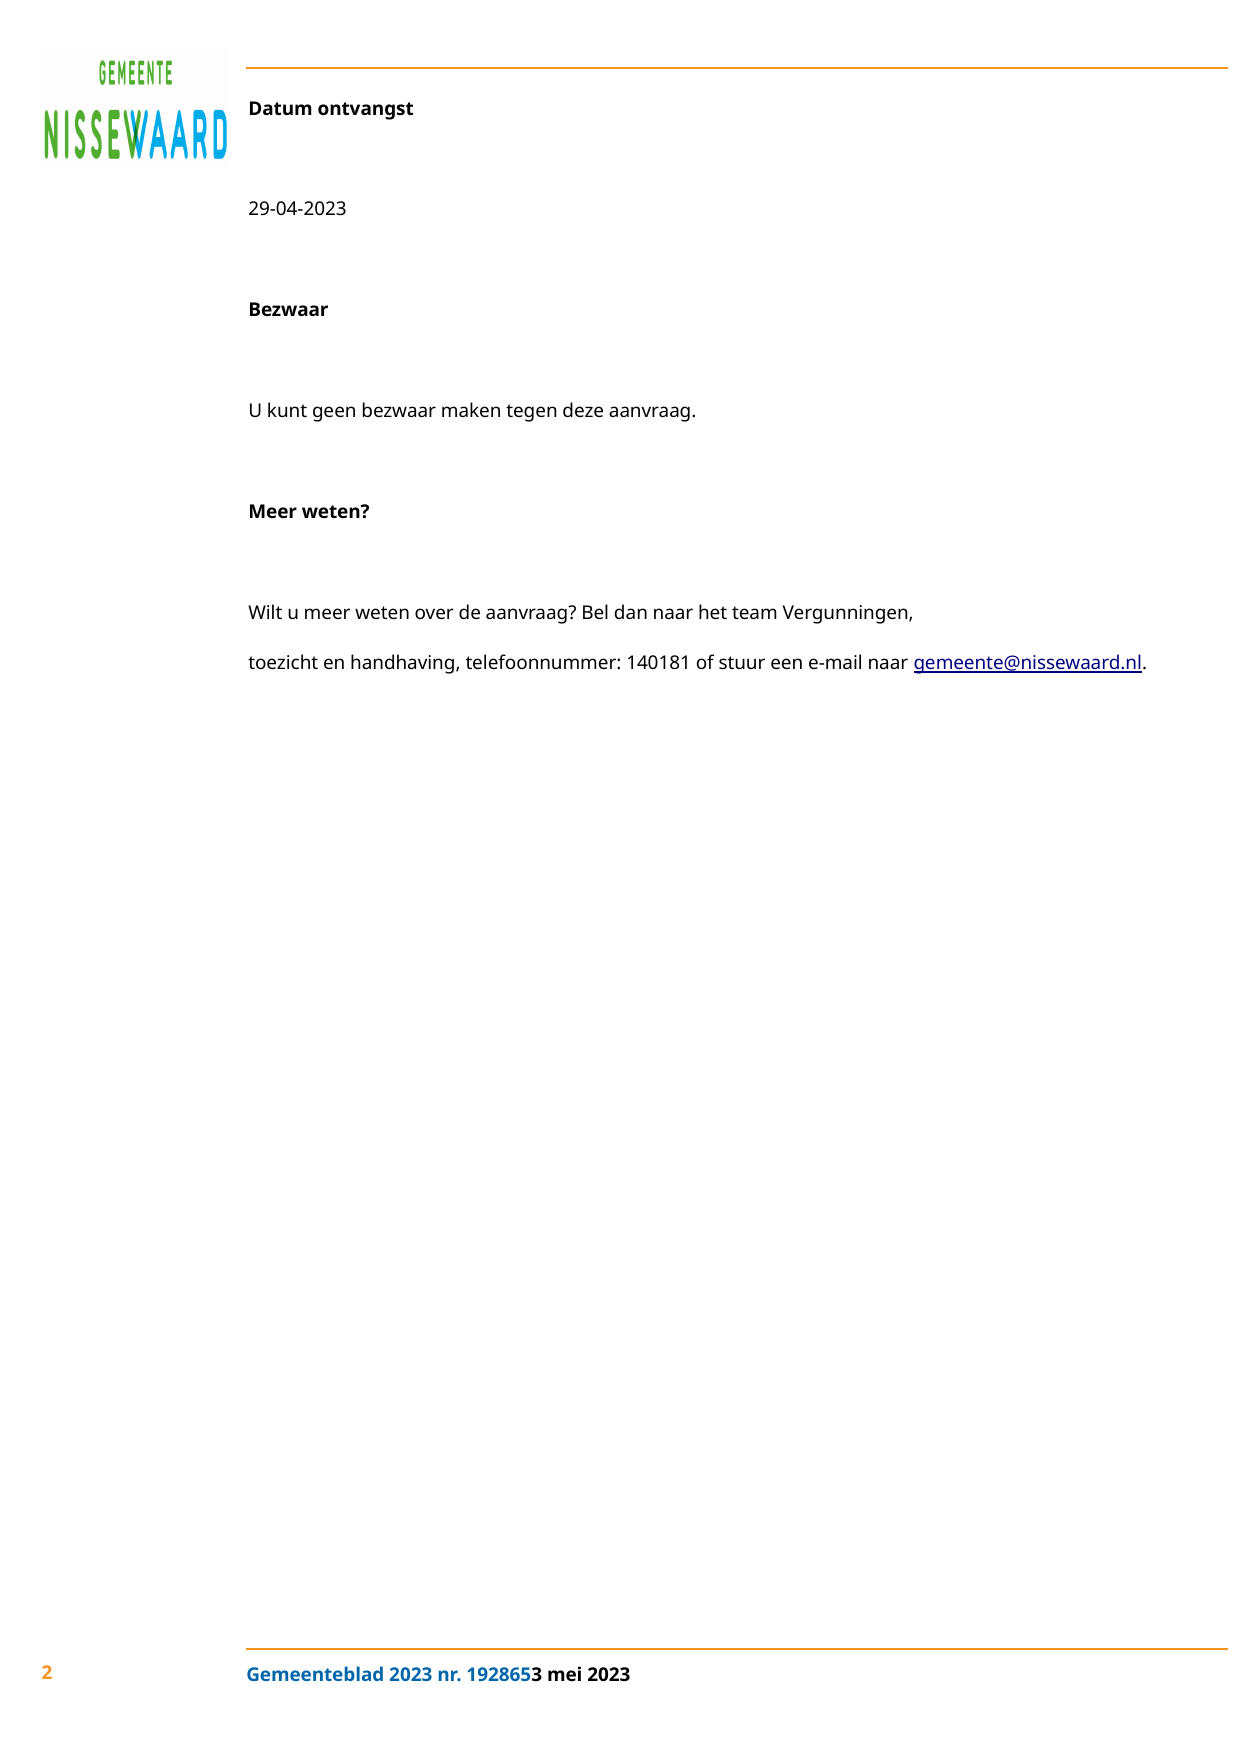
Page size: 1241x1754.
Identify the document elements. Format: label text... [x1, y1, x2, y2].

text Wilt u meer weten over de aanvraag? Bel dan naar het team Vergunningen, [248, 599, 1152, 625]
text Bezwaar [248, 296, 1152, 322]
text toezicht en handhaving, telefoonnummer: 140181 of stuur een e-mail naar gemeente@nissewaard.nl. [248, 649, 1152, 675]
picture [41, 47, 231, 172]
text Meer weten? [248, 498, 1152, 524]
text Datum ontvangst [248, 95, 1152, 121]
text U kunt geen bezwaar maken tegen deze aanvraag. [248, 397, 1152, 423]
text 29-04-2023 [248, 196, 1152, 221]
